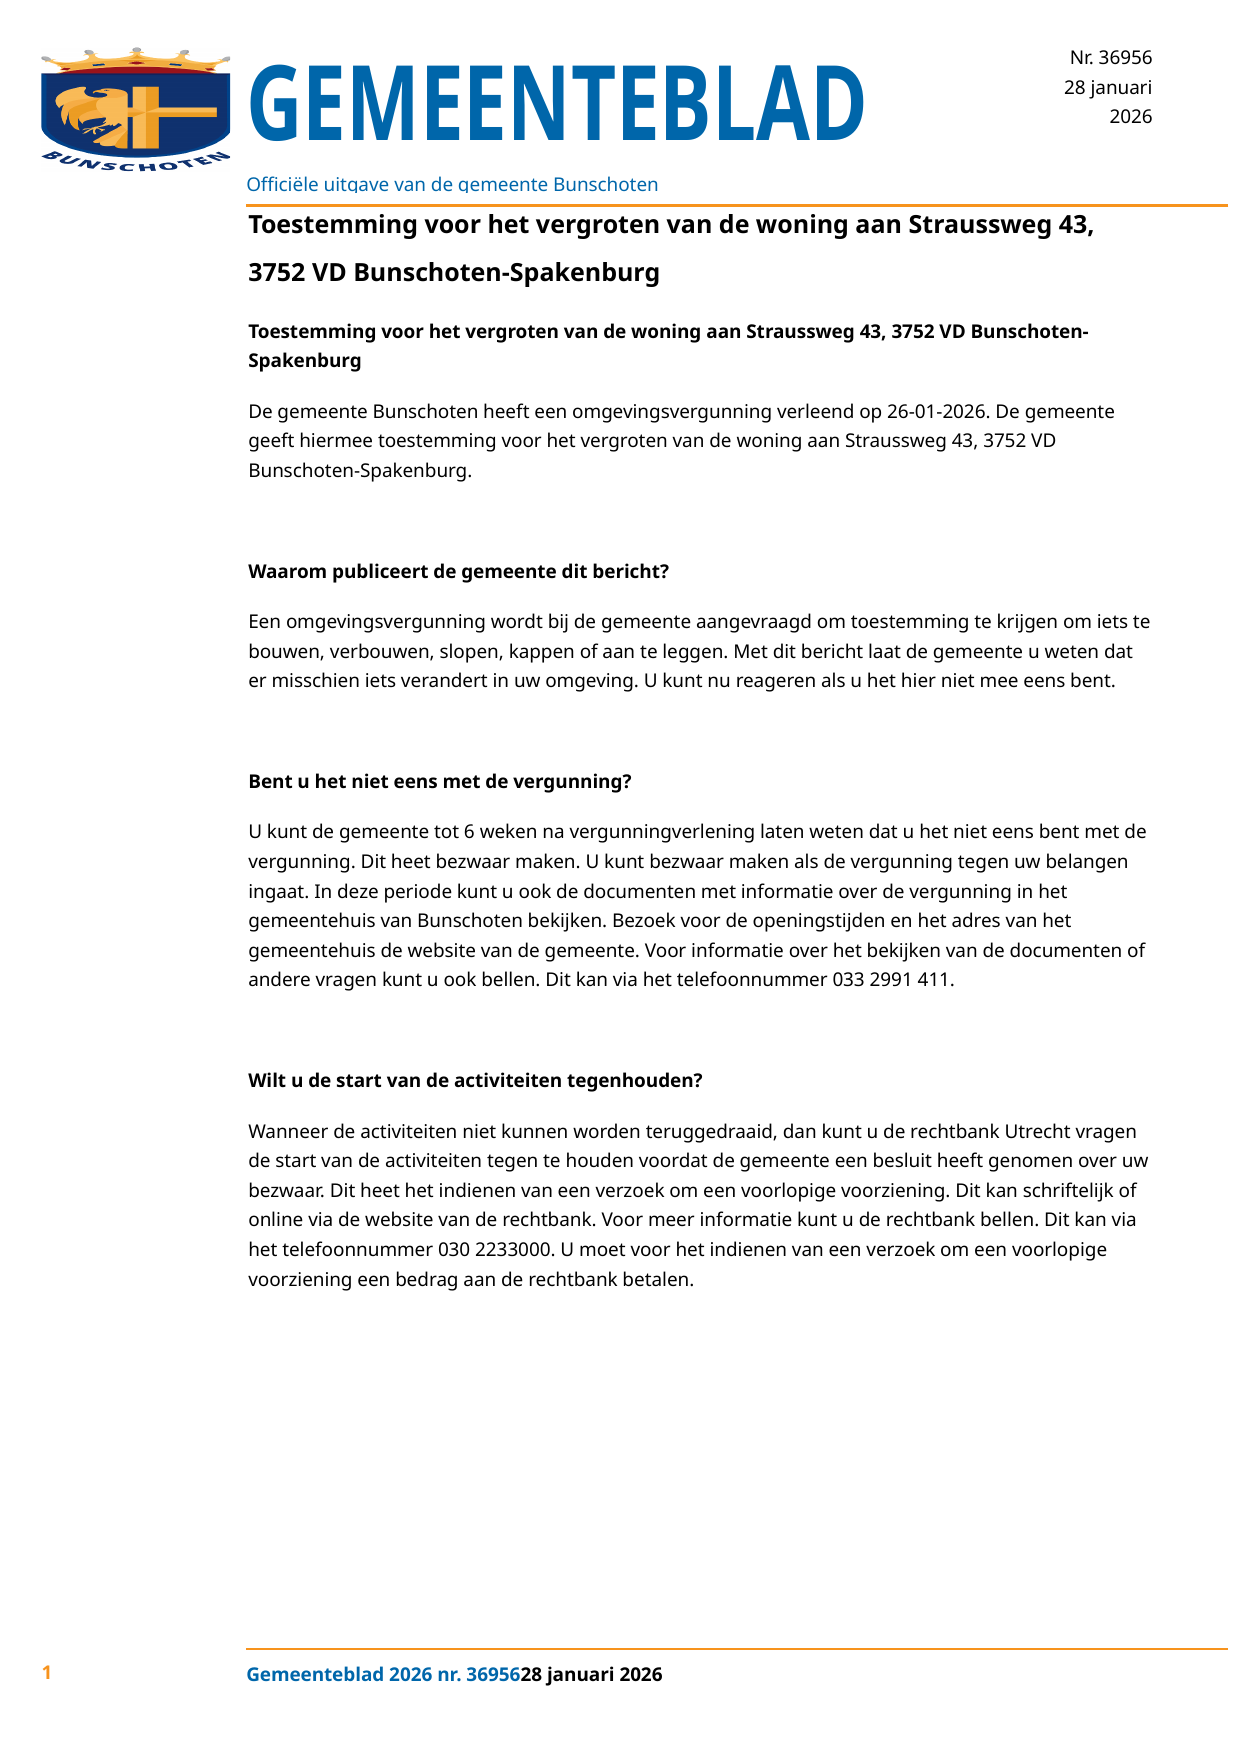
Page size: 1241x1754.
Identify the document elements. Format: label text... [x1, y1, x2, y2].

text Bent u het niet eens met de vergunning? [248, 768, 1152, 794]
text Toestemming voor het vergroten van de woning aan Straussweg 43, 3752 VD Bunschoten-Spakenburg [248, 318, 1152, 373]
text U kunt de gemeente tot 6 weken na vergunningverlening laten weten dat u het niet eens bent met de vergunning. Dit heet bezwaar maken. U kunt bezwaar maken als de vergunning tegen uw belangen ingaat. In deze periode kunt u ook de documenten met informatie over de vergunning in het gemeentehuis van Bunschoten bekijken. Bezoek voor de openingstijden en het adres van het gemeentehuis de website van de gemeente. Voor informatie over het bekijken van de documenten of andere vragen kunt u ook bellen. Dit kan via het telefoonnummer 033 2991 411. [248, 819, 1152, 992]
text Wanneer de activiteiten niet kunnen worden teruggedraaid, dan kunt u de rechtbank Utrecht vragen de start van de activiteiten tegen te houden voordat de gemeente een besluit heeft genomen over uw bezwaar. Dit heet het indienen van een verzoek om een voorlopige voorziening. Dit kan schriftelijk of online via de website van de rechtbank. Voor meer informatie kunt u de rechtbank bellen. Dit kan via het telefoonnummer 030 2233000. U moet voor het indienen van een verzoek om een voorlopige voorziening een bedrag aan de rechtbank betalen. [248, 1118, 1152, 1292]
text De gemeente Bunschoten heeft een omgevingsvergunning verleend op 26-01-2026. De gemeente geeft hiermee toestemming voor het vergroten van de woning aan Straussweg 43, 3752 VD Bunschoten-Spakenburg. [248, 398, 1152, 483]
picture [41, 47, 231, 172]
text Wilt u de start van de activiteiten tegenhouden? [248, 1067, 1152, 1093]
text Een omgevingsvergunning wordt bij de gemeente aangevraagd om toestemming te krijgen om iets te bouwen, verbouwen, slopen, kappen of aan te leggen. Met dit bericht laat de gemeente u weten dat er misschien iets verandert in uw omgeving. U kunt nu reageren als u het hier niet mee eens bent. [248, 608, 1152, 693]
text Toestemming voor het vergroten van de woning aan Straussweg 43, 3752 VD Bunschoten-Spakenburg [248, 207, 1152, 288]
text Waarom publiceert de gemeente dit bericht? [248, 558, 1152, 584]
